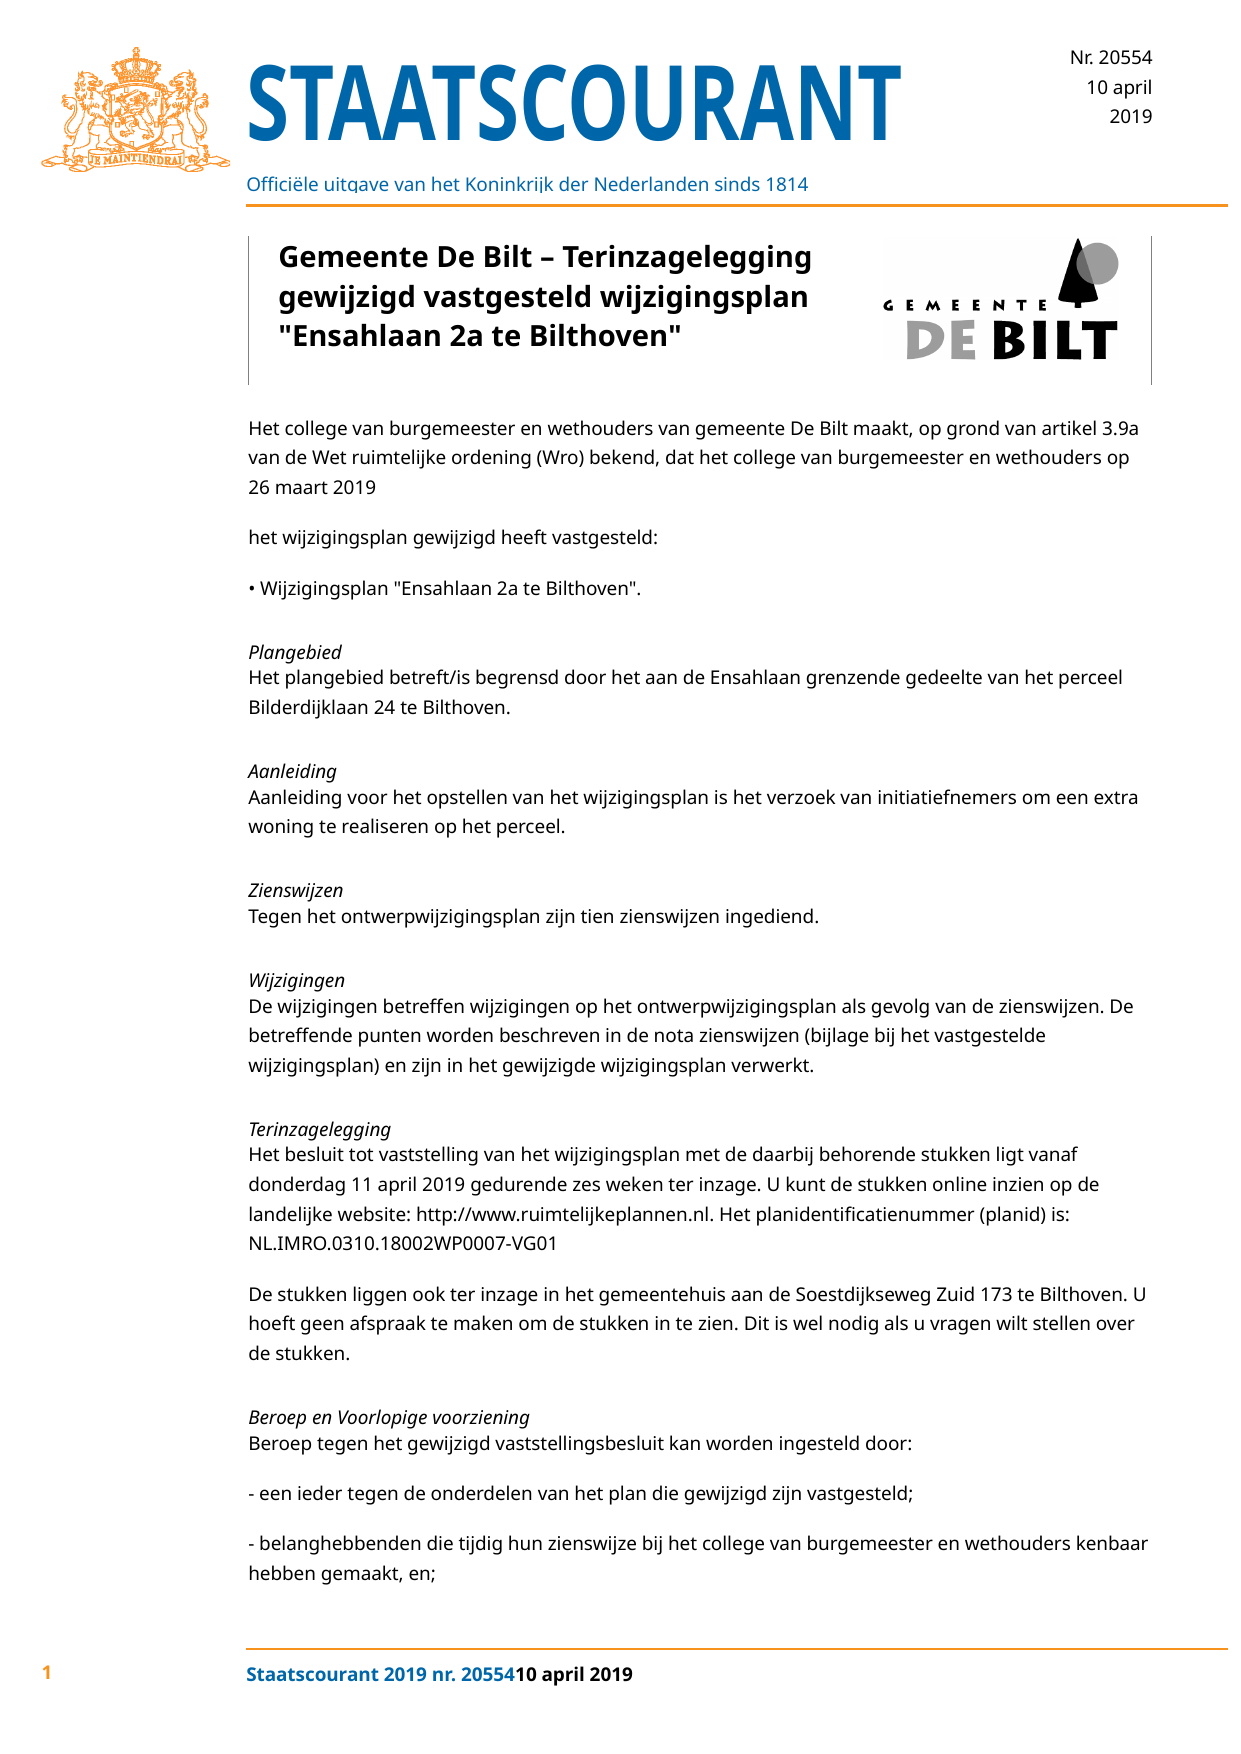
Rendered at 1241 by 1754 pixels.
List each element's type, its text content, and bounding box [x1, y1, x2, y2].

text De stukken liggen ook ter inzage in het gemeentehuis aan de Soestdijkseweg Zuid 173 te Bilthoven. U hoeft geen afspraak te maken om de stukken in te zien. Dit is wel nodig als u vragen wilt stellen over de stukken. [248, 1281, 1152, 1366]
text Het besluit tot vaststelling van het wijzigingsplan met de daarbij behorende stukken ligt vanaf donderdag 11 april 2019 gedurende zes weken ter inzage. U kunt de stukken online inzien op de landelijke website: http://www.ruimtelijkeplannen.nl. Het planidentificatienummer (planid) is: NL.IMRO.0310.18002WP0007-VG01 [248, 1142, 1152, 1256]
text - belanghebbenden die tijdig hun zienswijze bij het college van burgemeester en wethouders kenbaar hebben gemaakt, en; [248, 1531, 1152, 1586]
text - een ieder tegen de onderdelen van het plan die gewijzigd zijn vastgesteld; [248, 1480, 1152, 1506]
text Het plangebied betreft/is begrensd door het aan de Ensahlaan grenzende gedeelte van het perceel Bilderdijklaan 24 te Bilthoven. [248, 664, 1152, 720]
text Wijzigingen [248, 967, 1152, 993]
text Plangebied [248, 639, 1152, 664]
table_header [850, 236, 1151, 385]
picture [882, 236, 1119, 360]
text Beroep en Voorlopige voorziening [248, 1404, 1152, 1430]
text De wijzigingen betreffen wijzigingen op het ontwerpwijzigingsplan als gevolg van de zienswijzen. De betreffende punten worden beschreven in de nota zienswijzen (bijlage bij het vastgestelde wijzigingsplan) en zijn in het gewijzigde wijzigingsplan verwerkt. [248, 993, 1152, 1078]
text Aanleiding voor het opstellen van het wijzigingsplan is het verzoek van initiatiefnemers om een extra woning te realiseren op het perceel. [248, 784, 1152, 839]
text Aanleiding [248, 758, 1152, 784]
text • Wijzigingsplan "Ensahlaan 2a te Bilthoven". [248, 575, 1152, 601]
picture [41, 47, 231, 172]
table_header Gemeente De Bilt – Terinzagelegging gewijzigd vastgesteld wijzigingsplan "Ensahlaan 2a te Bilthoven" [249, 236, 850, 385]
text het wijzigingsplan gewijzigd heeft vastgesteld: [248, 524, 1152, 550]
text Het college van burgemeester en wethouders van gemeente De Bilt maakt, op grond van artikel 3.9a van de Wet ruimtelijke ordening (Wro) bekend, dat het college van burgemeester en wethouders op 26 maart 2019 [248, 415, 1152, 500]
text Terinzagelegging [248, 1116, 1152, 1142]
text Zienswijzen [248, 877, 1152, 903]
text Beroep tegen het gewijzigd vaststellingsbesluit kan worden ingesteld door: [248, 1430, 1152, 1455]
text Tegen het ontwerpwijzigingsplan zijn tien zienswijzen ingediend. [248, 903, 1152, 929]
